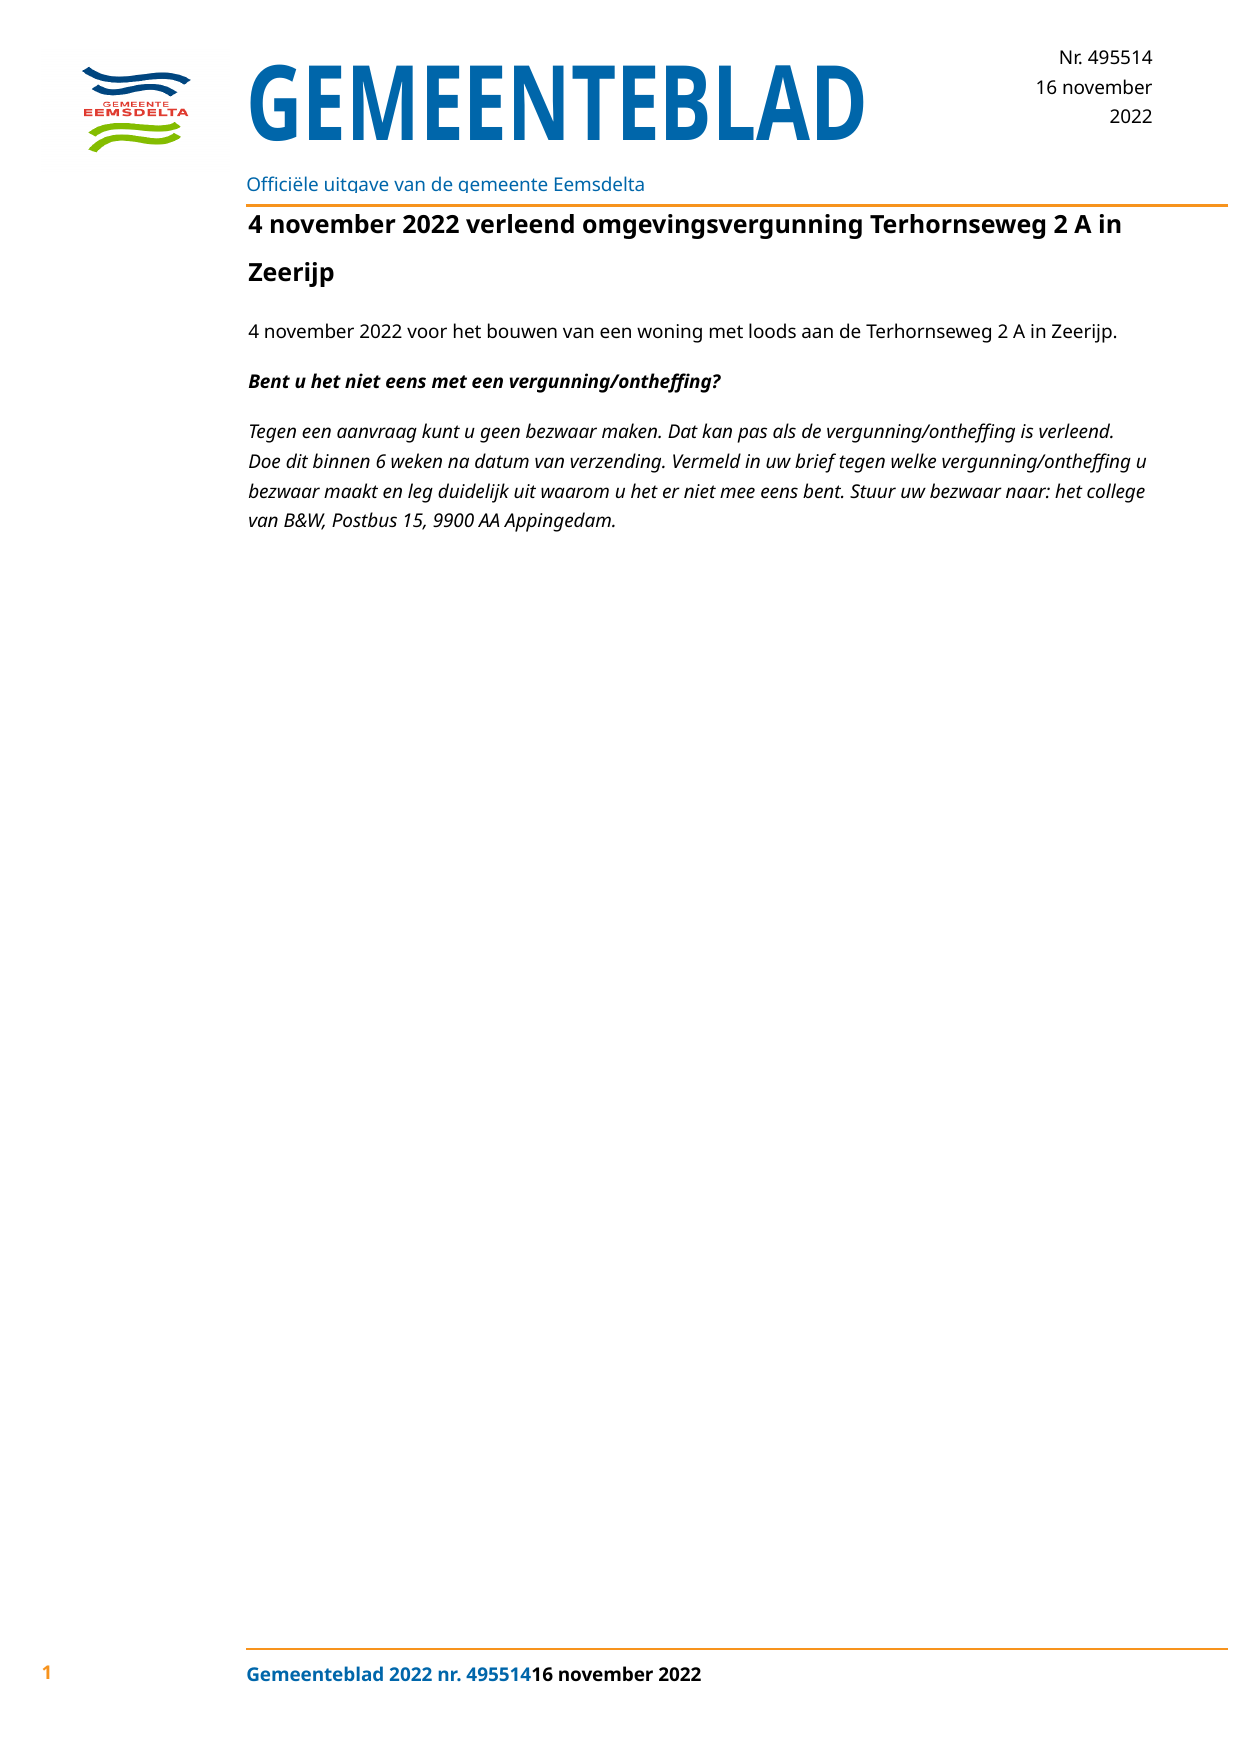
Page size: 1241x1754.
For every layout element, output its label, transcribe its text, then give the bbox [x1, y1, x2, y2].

text Tegen een aanvraag kunt u geen bezwaar maken. Dat kan pas als de vergunning/ontheffing is verleend. Doe dit binnen 6 weken na datum van verzending. Vermeld in uw brief tegen welke vergunning/ontheffing u bezwaar maakt en leg duidelijk uit waarom u het er niet mee eens bent. Stuur uw bezwaar naar: het college van B&W, Postbus 15, 9900 AA Appingedam. [248, 419, 1152, 533]
text 4 november 2022 verleend omgevingsvergunning Terhornseweg 2 A in Zeerijp [248, 207, 1152, 288]
picture [41, 47, 231, 172]
text Bent u het niet eens met een vergunning/ontheffing? [248, 368, 1152, 394]
text 4 november 2022 voor het bouwen van een woning met loods aan de Terhornseweg 2 A in Zeerijp. [248, 318, 1152, 344]
